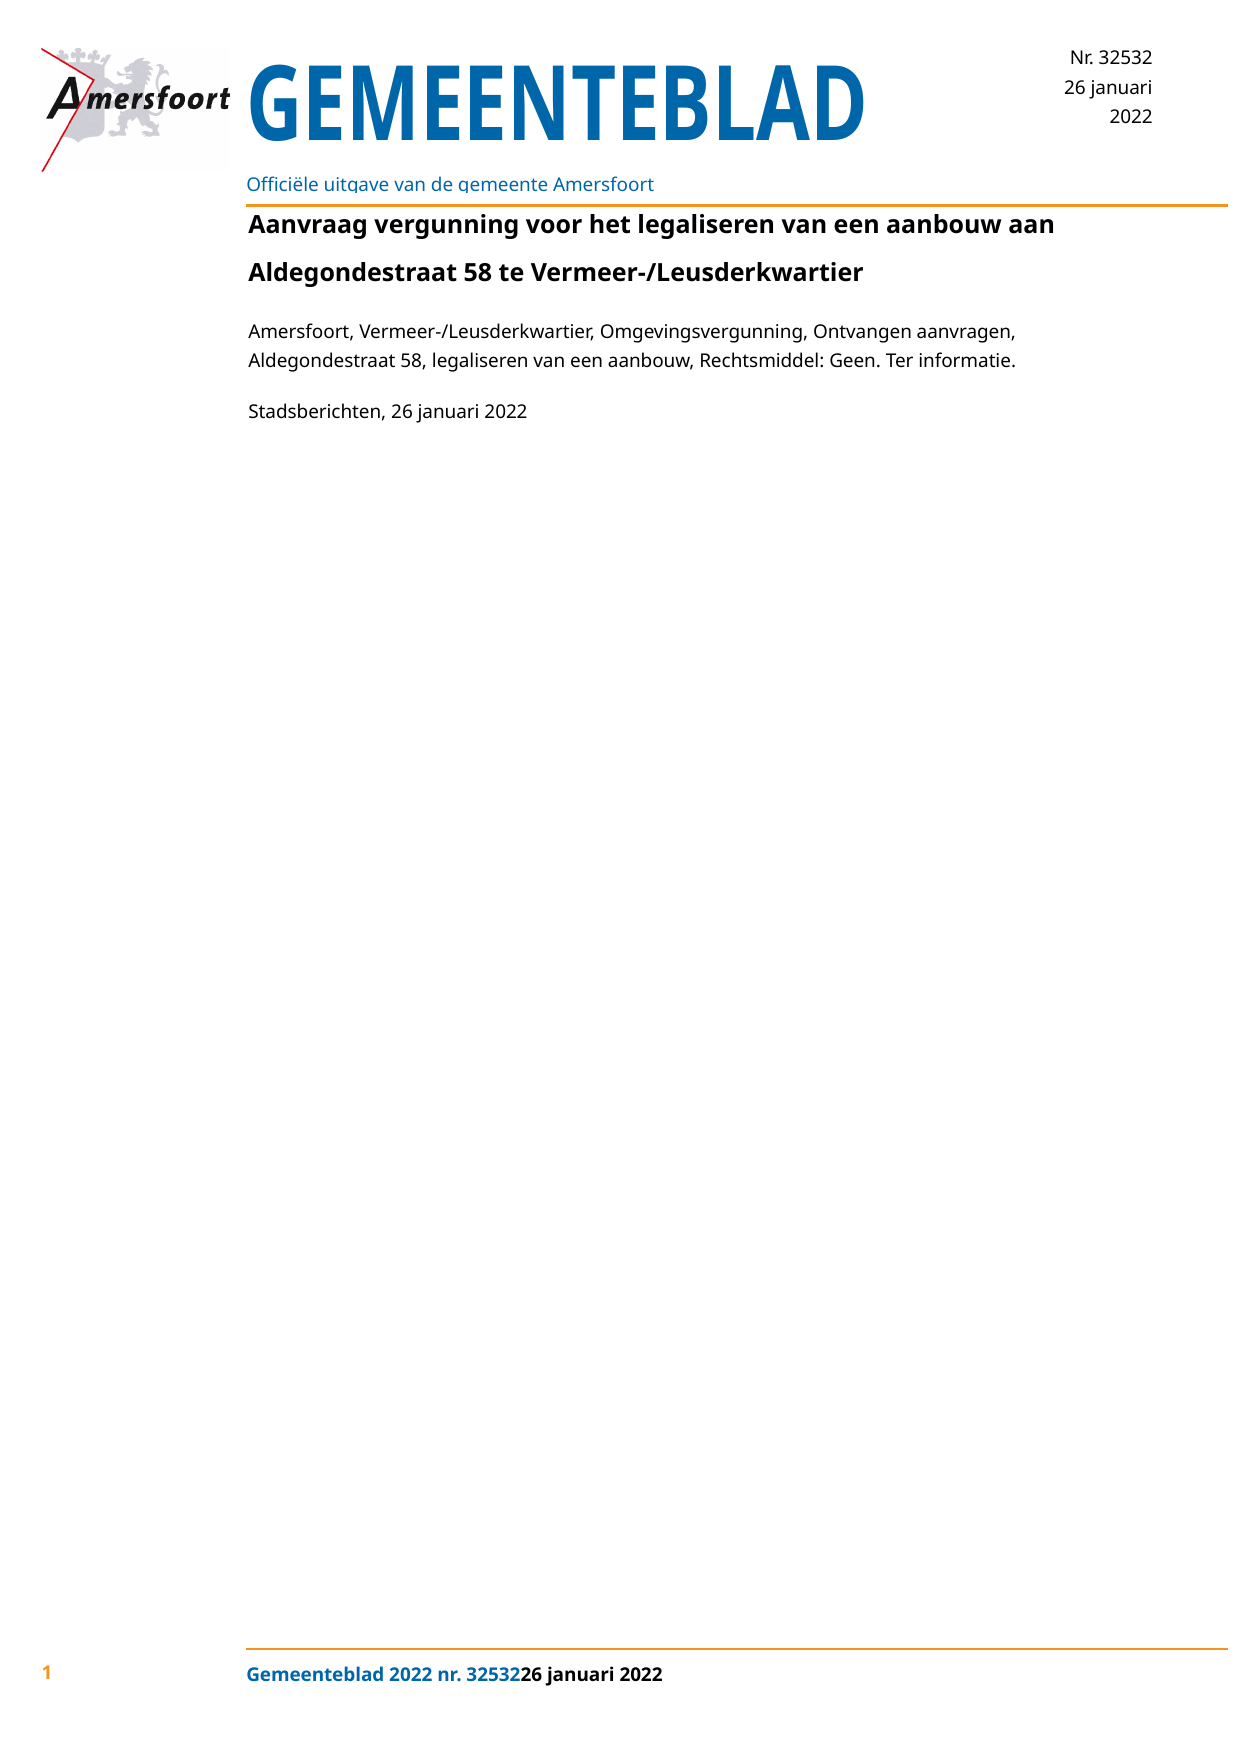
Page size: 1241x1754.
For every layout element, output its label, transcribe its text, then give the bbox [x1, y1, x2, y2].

picture [41, 47, 231, 172]
text Amersfoort, Vermeer-/Leusderkwartier, Omgevingsvergunning, Ontvangen aanvragen, Aldegondestraat 58, legaliseren van een aanbouw, Rechtsmiddel: Geen. Ter informatie. [248, 318, 1152, 373]
text Aanvraag vergunning voor het legaliseren van een aanbouw aan Aldegondestraat 58 te Vermeer-/Leusderkwartier [248, 207, 1152, 288]
text Stadsberichten, 26 januari 2022 [248, 398, 1152, 424]
